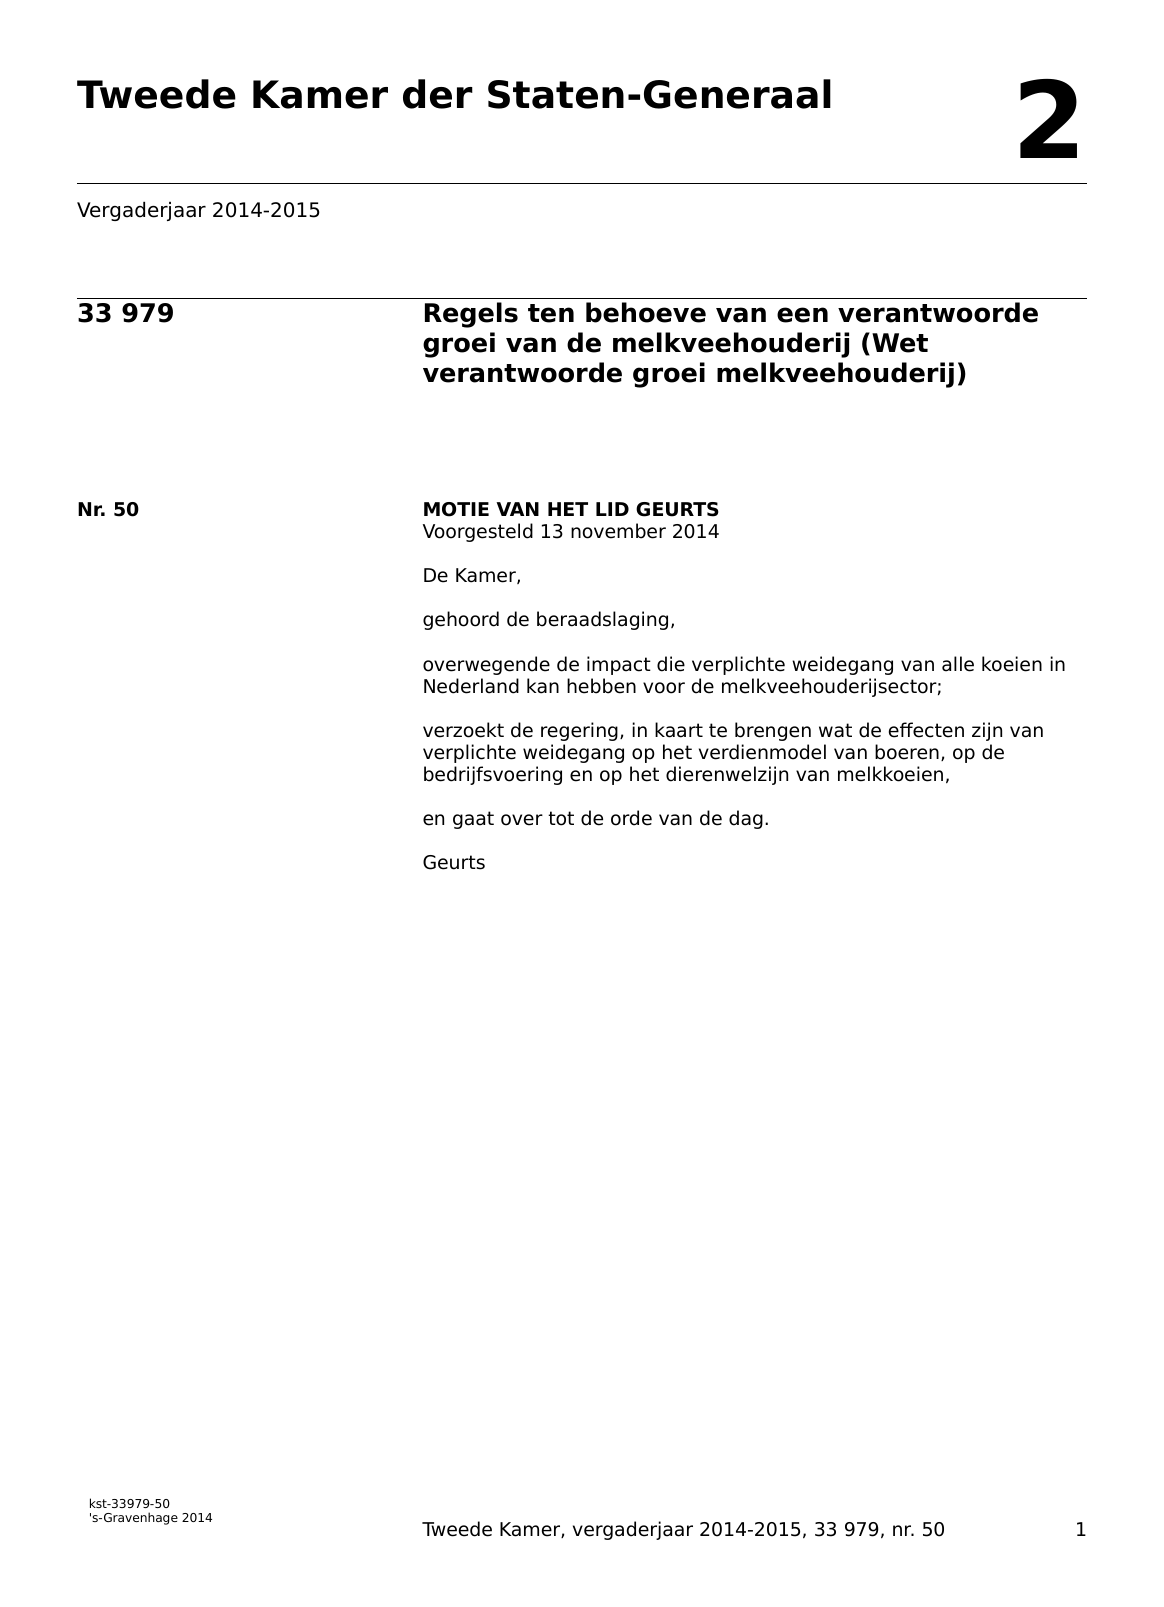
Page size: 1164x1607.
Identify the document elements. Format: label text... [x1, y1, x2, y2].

text kst-33979-50 [88, 1497, 323, 1511]
text De Kamer, [422, 565, 1087, 587]
table_header Tweede Kamer der Staten-Generaal [77, 59, 886, 183]
subtitle Nr. 50 MOTIE VAN HET LID GEURTS [77, 499, 1087, 521]
text overwegende de impact die verplichte weidegang van alle koeien in Nederland kan hebben voor de melkveehouderijsector; [422, 653, 1087, 697]
table_cell Vergaderjaar 2014-2015 [77, 184, 1087, 298]
text en gaat over tot de orde van de dag. [422, 808, 1087, 830]
text gehoord de beraadslaging, [422, 609, 1087, 631]
table_header 2 [886, 59, 1087, 183]
text Voorgesteld 13 november 2014 [422, 521, 1087, 543]
text Geurts [422, 852, 1087, 874]
subtitle 33 979 Regels ten behoeve van een verantwoorde groei van de melkveehouderij (Wet verantwoorde groei melkveehouderij) [77, 299, 1087, 388]
text verzoekt de regering, in kaart te brengen wat de effecten zijn van verplichte weidegang op het verdienmodel van boeren, op de bedrijfsvoering en op het dierenwelzijn van melkkoeien, [422, 720, 1087, 786]
text 's-Gravenhage 2014 [88, 1511, 323, 1525]
